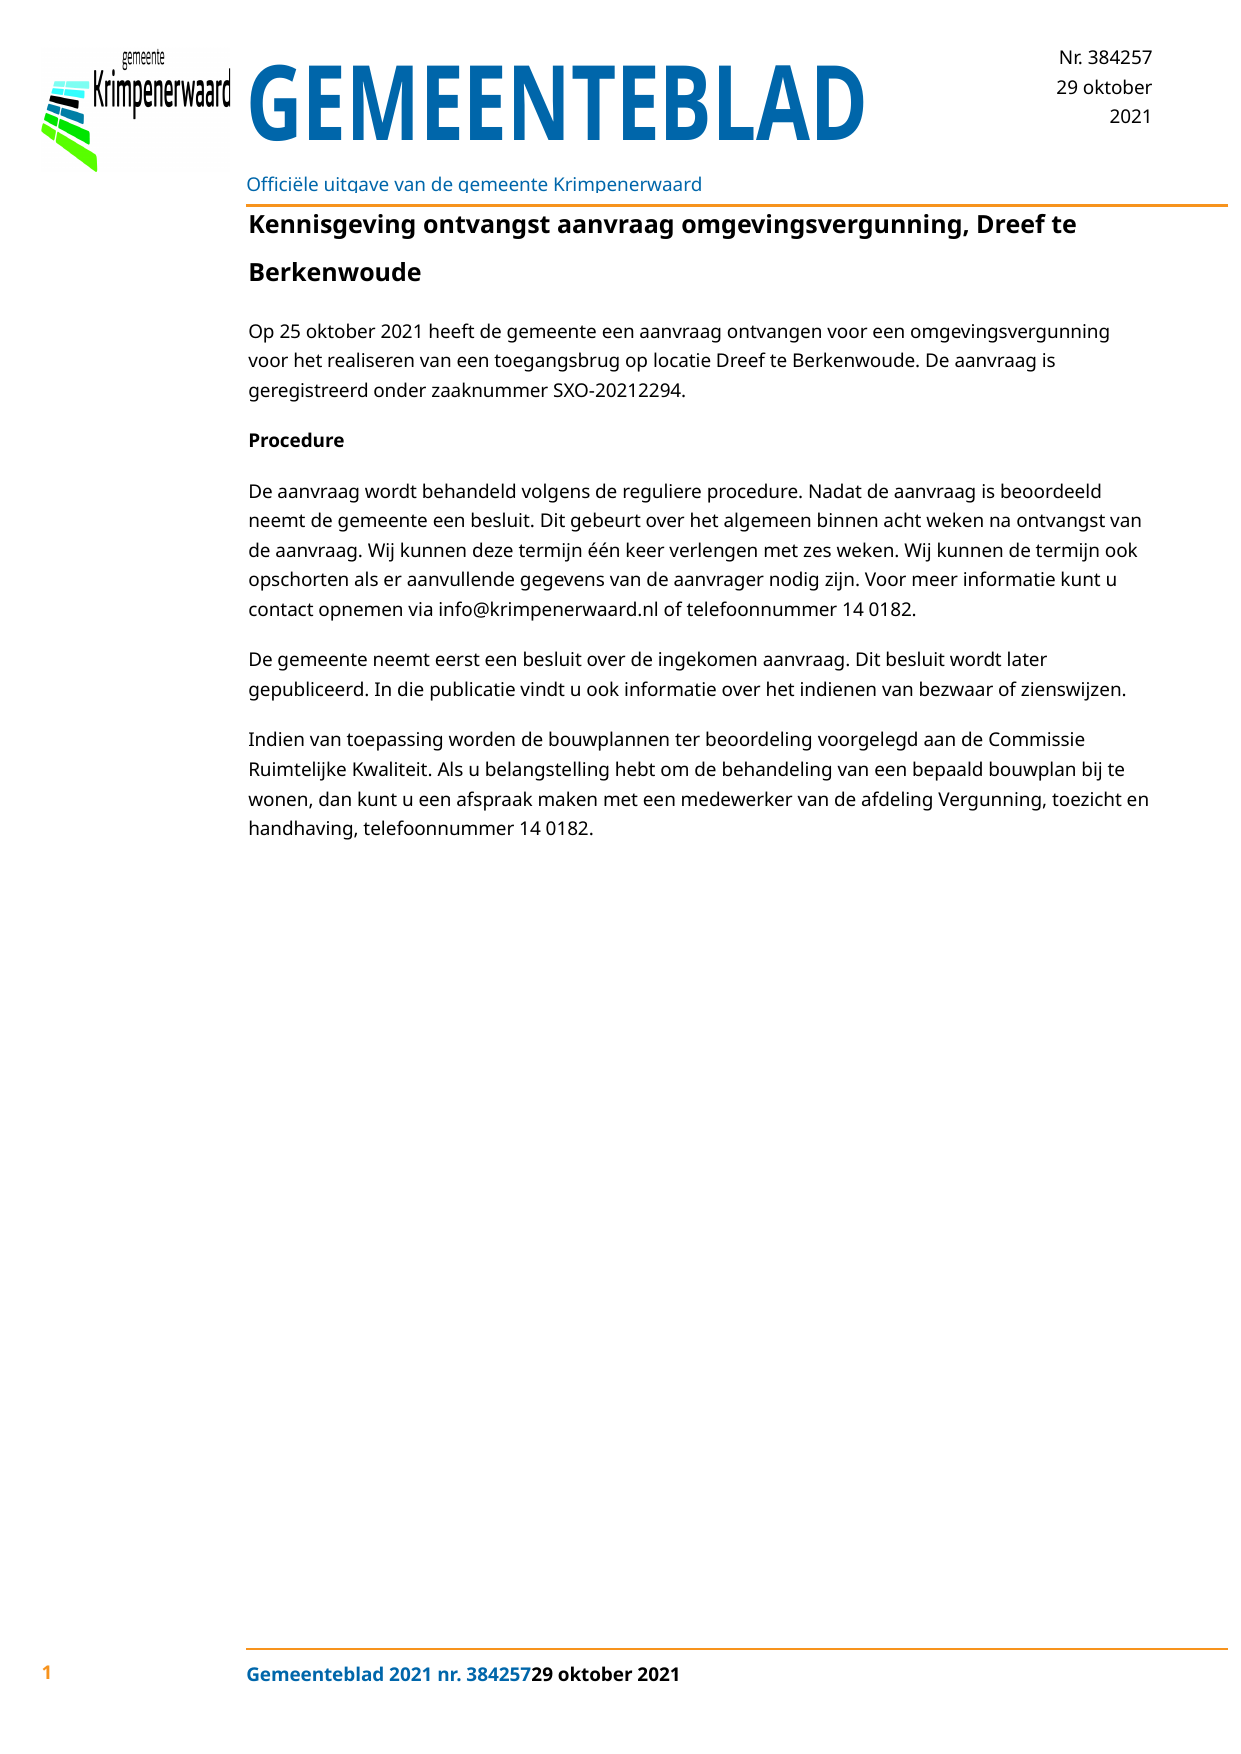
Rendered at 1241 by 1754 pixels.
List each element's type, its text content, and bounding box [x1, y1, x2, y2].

picture [41, 47, 231, 172]
text Op 25 oktober 2021 heeft de gemeente een aanvraag ontvangen voor een omgevingsvergunning voor het realiseren van een toegangsbrug op locatie Dreef te Berkenwoude. De aanvraag is geregistreerd onder zaaknummer SXO-20212294. [248, 318, 1152, 403]
text Indien van toepassing worden de bouwplannen ter beoordeling voorgelegd aan de Commissie Ruimtelijke Kwaliteit. Als u belangstelling hebt om de behandeling van een bepaald bouwplan bij te wonen, dan kunt u een afspraak maken met een medewerker van de afdeling Vergunning, toezicht en handhaving, telefoonnummer 14 0182. [248, 727, 1152, 841]
text Procedure [248, 427, 1152, 453]
text Kennisgeving ontvangst aanvraag omgevingsvergunning, Dreef te Berkenwoude [248, 207, 1152, 288]
text De aanvraag wordt behandeld volgens de reguliere procedure. Nadat de aanvraag is beoordeeld neemt de gemeente een besluit. Dit gebeurt over het algemeen binnen acht weken na ontvangst van de aanvraag. Wij kunnen deze termijn één keer verlengen met zes weken. Wij kunnen de termijn ook opschorten als er aanvullende gegevens van de aanvrager nodig zijn. Voor meer informatie kunt u contact opnemen via info@krimpenerwaard.nl of telefoonnummer 14 0182. [248, 478, 1152, 622]
text De gemeente neemt eerst een besluit over de ingekomen aanvraag. Dit besluit wordt later gepubliceerd. In die publicatie vindt u ook informatie over het indienen van bezwaar of zienswijzen. [248, 647, 1152, 702]
